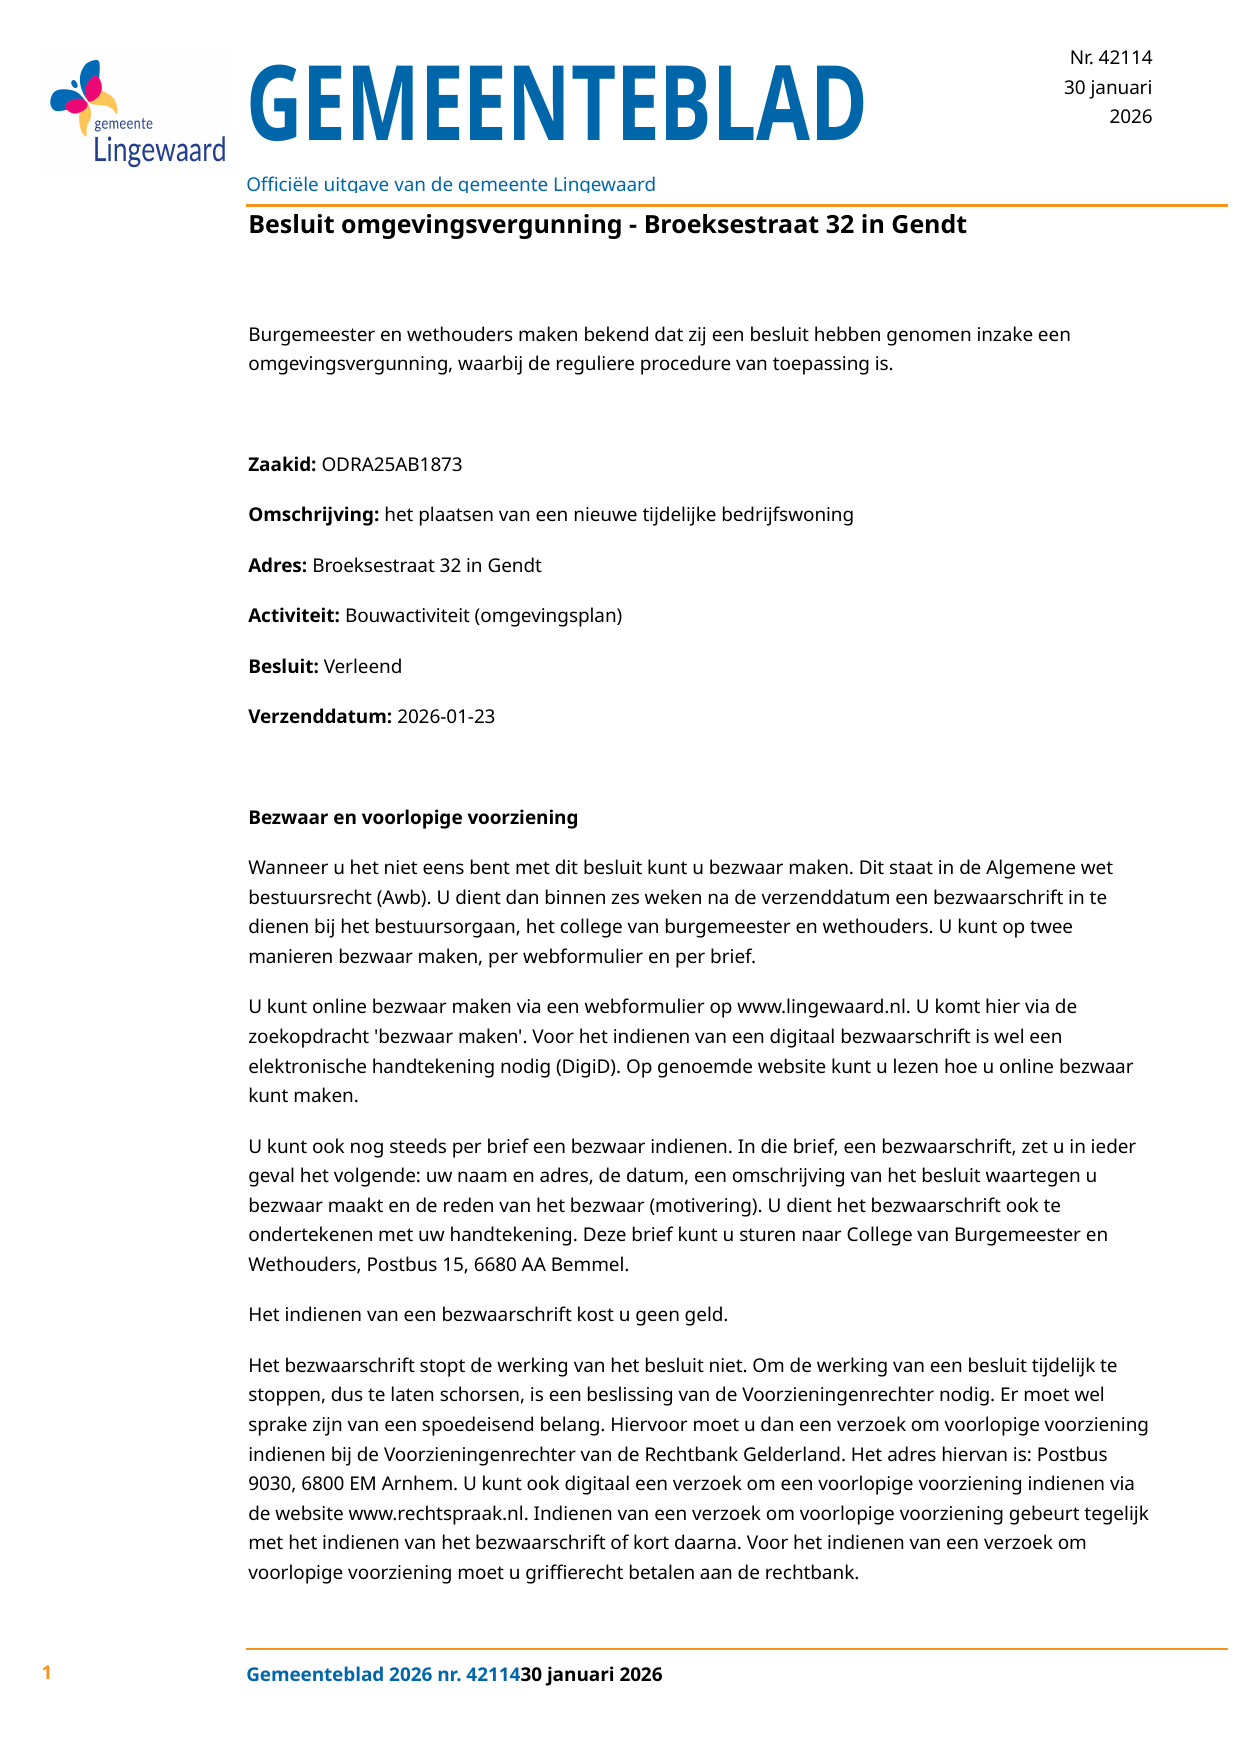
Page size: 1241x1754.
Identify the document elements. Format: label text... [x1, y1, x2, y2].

text Het bezwaarschrift stopt de werking van het besluit niet. Om de werking van een besluit tijdelijk te stoppen, dus te laten schorsen, is een beslissing van de Voorzieningenrechter nodig. Er moet wel sprake zijn van een spoedeisend belang. Hiervoor moet u dan een verzoek om voorlopige voorziening indienen bij de Voorzieningenrechter van de Rechtbank Gelderland. Het adres hiervan is: Postbus 9030, 6800 EM Arnhem. U kunt ook digitaal een verzoek om een voorlopige voorziening indienen via de website www.rechtspraak.nl. Indienen van een verzoek om voorlopige voorziening gebeurt tegelijk met het indienen van het bezwaarschrift of kort daarna. Voor het indienen van een verzoek om voorlopige voorziening moet u griffierecht betalen aan de rechtbank. [248, 1352, 1152, 1585]
picture [41, 47, 231, 172]
text Activiteit: Bouwactiviteit (omgevingsplan) [248, 602, 1152, 628]
text Verzenddatum: 2026-01-23 [248, 703, 1152, 729]
text Bezwaar en voorlopige voorziening [248, 804, 1152, 830]
text Zaakid: ODRA25AB1873 [248, 451, 1152, 477]
text Wanneer u het niet eens bent met dit besluit kunt u bezwaar maken. Dit staat in de Algemene wet bestuursrecht (Awb). U dient dan binnen zes weken na de verzenddatum een bezwaarschrift in te dienen bij het bestuursorgaan, het college van burgemeester en wethouders. U kunt op twee manieren bezwaar maken, per webformulier en per brief. [248, 854, 1152, 969]
text Besluit omgevingsvergunning - Broeksestraat 32 in Gendt [248, 207, 1152, 241]
text U kunt online bezwaar maken via een webformulier op www.lingewaard.nl. U komt hier via de zoekopdracht 'bezwaar maken'. Voor het indienen van een digitaal bezwaarschrift is wel een elektronische handtekening nodig (DigiD). Op genoemde website kunt u lezen hoe u online bezwaar kunt maken. [248, 994, 1152, 1108]
text Adres: Broeksestraat 32 in Gendt [248, 552, 1152, 578]
text Omschrijving: het plaatsen van een nieuwe tijdelijke bedrijfswoning [248, 502, 1152, 527]
text Besluit: Verleend [248, 653, 1152, 678]
text Burgemeester en wethouders maken bekend dat zij een besluit hebben genomen inzake een omgevingsvergunning, waarbij de reguliere procedure van toepassing is. [248, 321, 1152, 376]
text U kunt ook nog steeds per brief een bezwaar indienen. In die brief, een bezwaarschrift, zet u in ieder geval het volgende: uw naam en adres, de datum, een omschrijving van het besluit waartegen u bezwaar maakt en de reden van het bezwaar (motivering). U dient het bezwaarschrift ook te ondertekenen met uw handtekening. Deze brief kunt u sturen naar College van Burgemeester en Wethouders, Postbus 15, 6680 AA Bemmel. [248, 1133, 1152, 1277]
text Het indienen van een bezwaarschrift kost u geen geld. [248, 1302, 1152, 1327]
